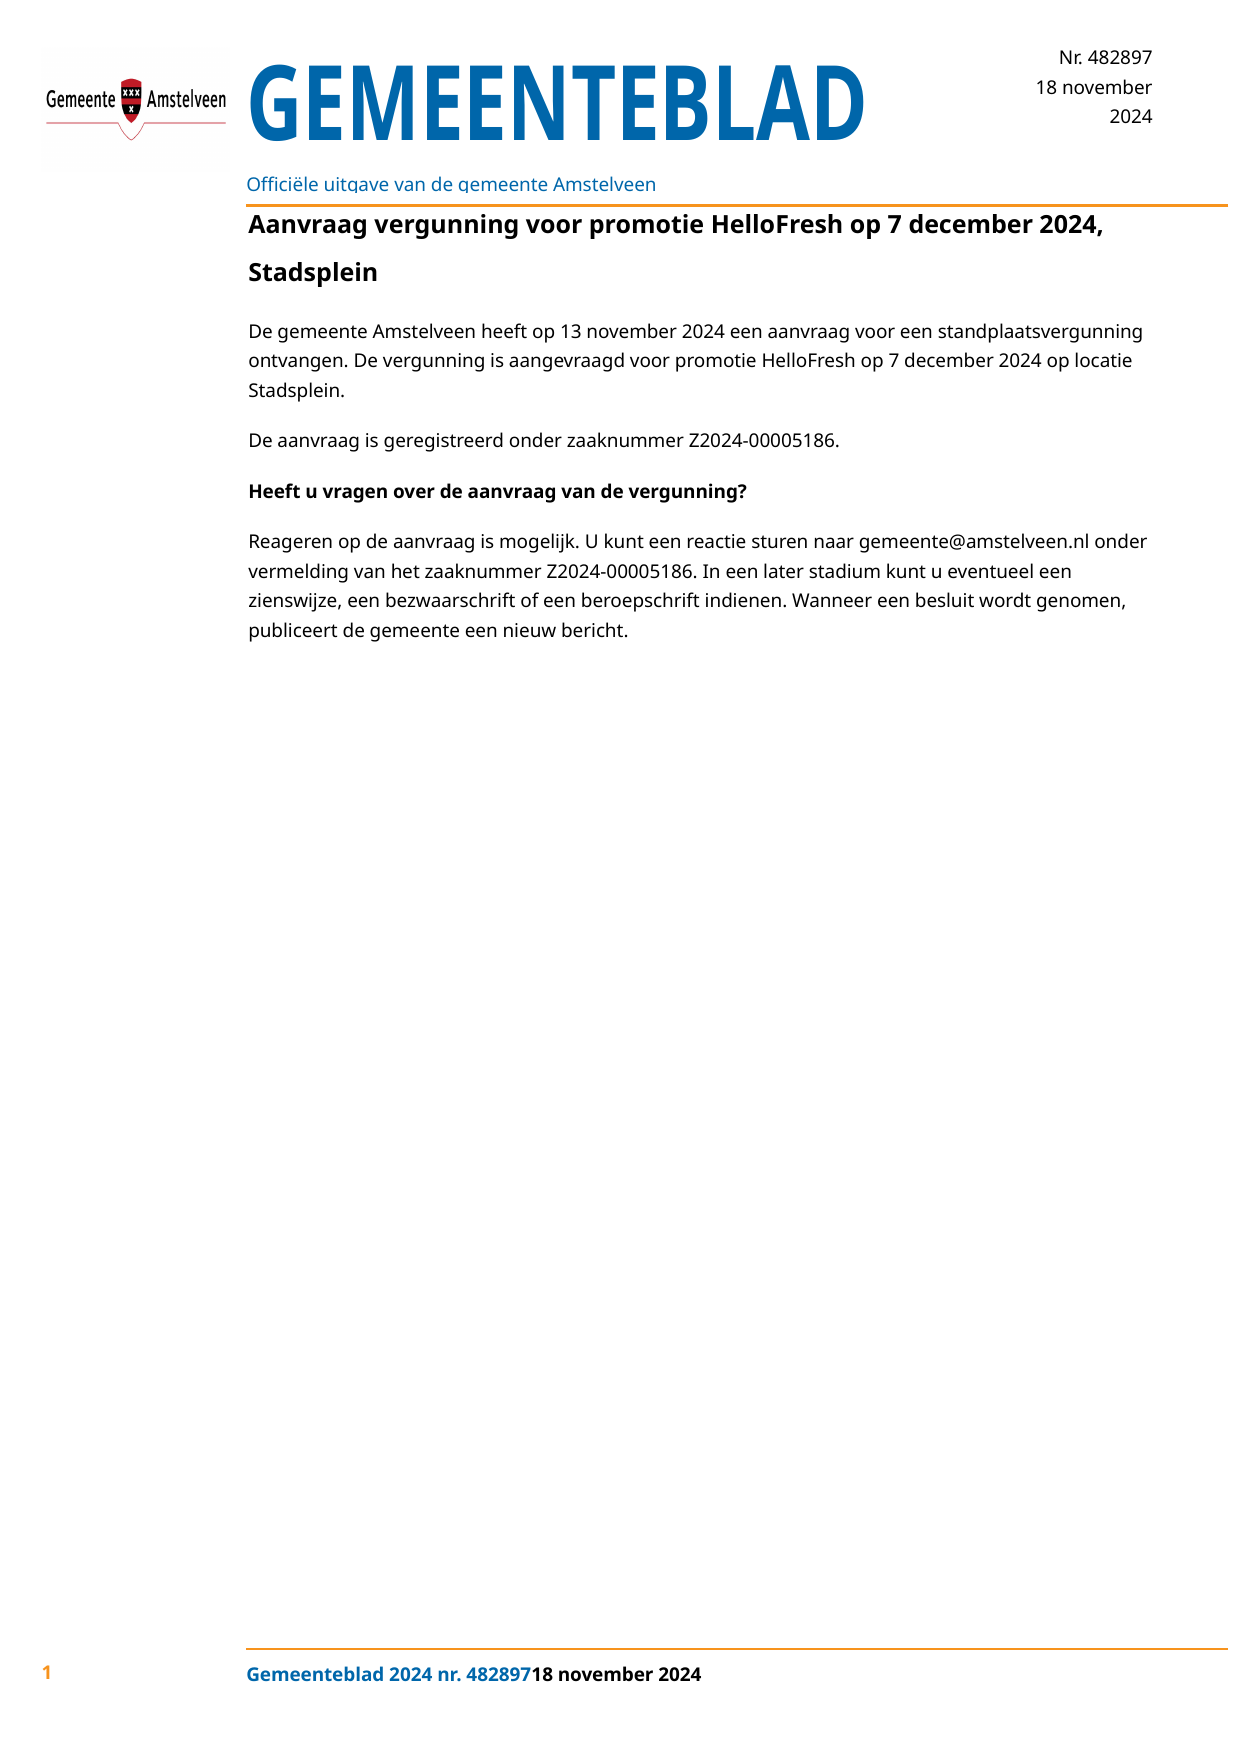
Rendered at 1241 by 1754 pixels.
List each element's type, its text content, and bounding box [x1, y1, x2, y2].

text Aanvraag vergunning voor promotie HelloFresh op 7 december 2024, Stadsplein [248, 207, 1152, 288]
text De gemeente Amstelveen heeft op 13 november 2024 een aanvraag voor een standplaatsvergunning ontvangen. De vergunning is aangevraagd voor promotie HelloFresh op 7 december 2024 op locatie Stadsplein. [248, 318, 1152, 403]
text De aanvraag is geregistreerd onder zaaknummer Z2024-00005186. [248, 427, 1152, 453]
text Reageren op de aanvraag is mogelijk. U kunt een reactie sturen naar gemeente@amstelveen.nl onder vermelding van het zaaknummer Z2024-00005186. In een later stadium kunt u eventueel een zienswijze, een bezwaarschrift of een beroepschrift indienen. Wanneer een besluit wordt genomen, publiceert de gemeente een nieuw bericht. [248, 528, 1152, 643]
text Heeft u vragen over de aanvraag van de vergunning? [248, 478, 1152, 504]
picture [41, 47, 231, 172]
